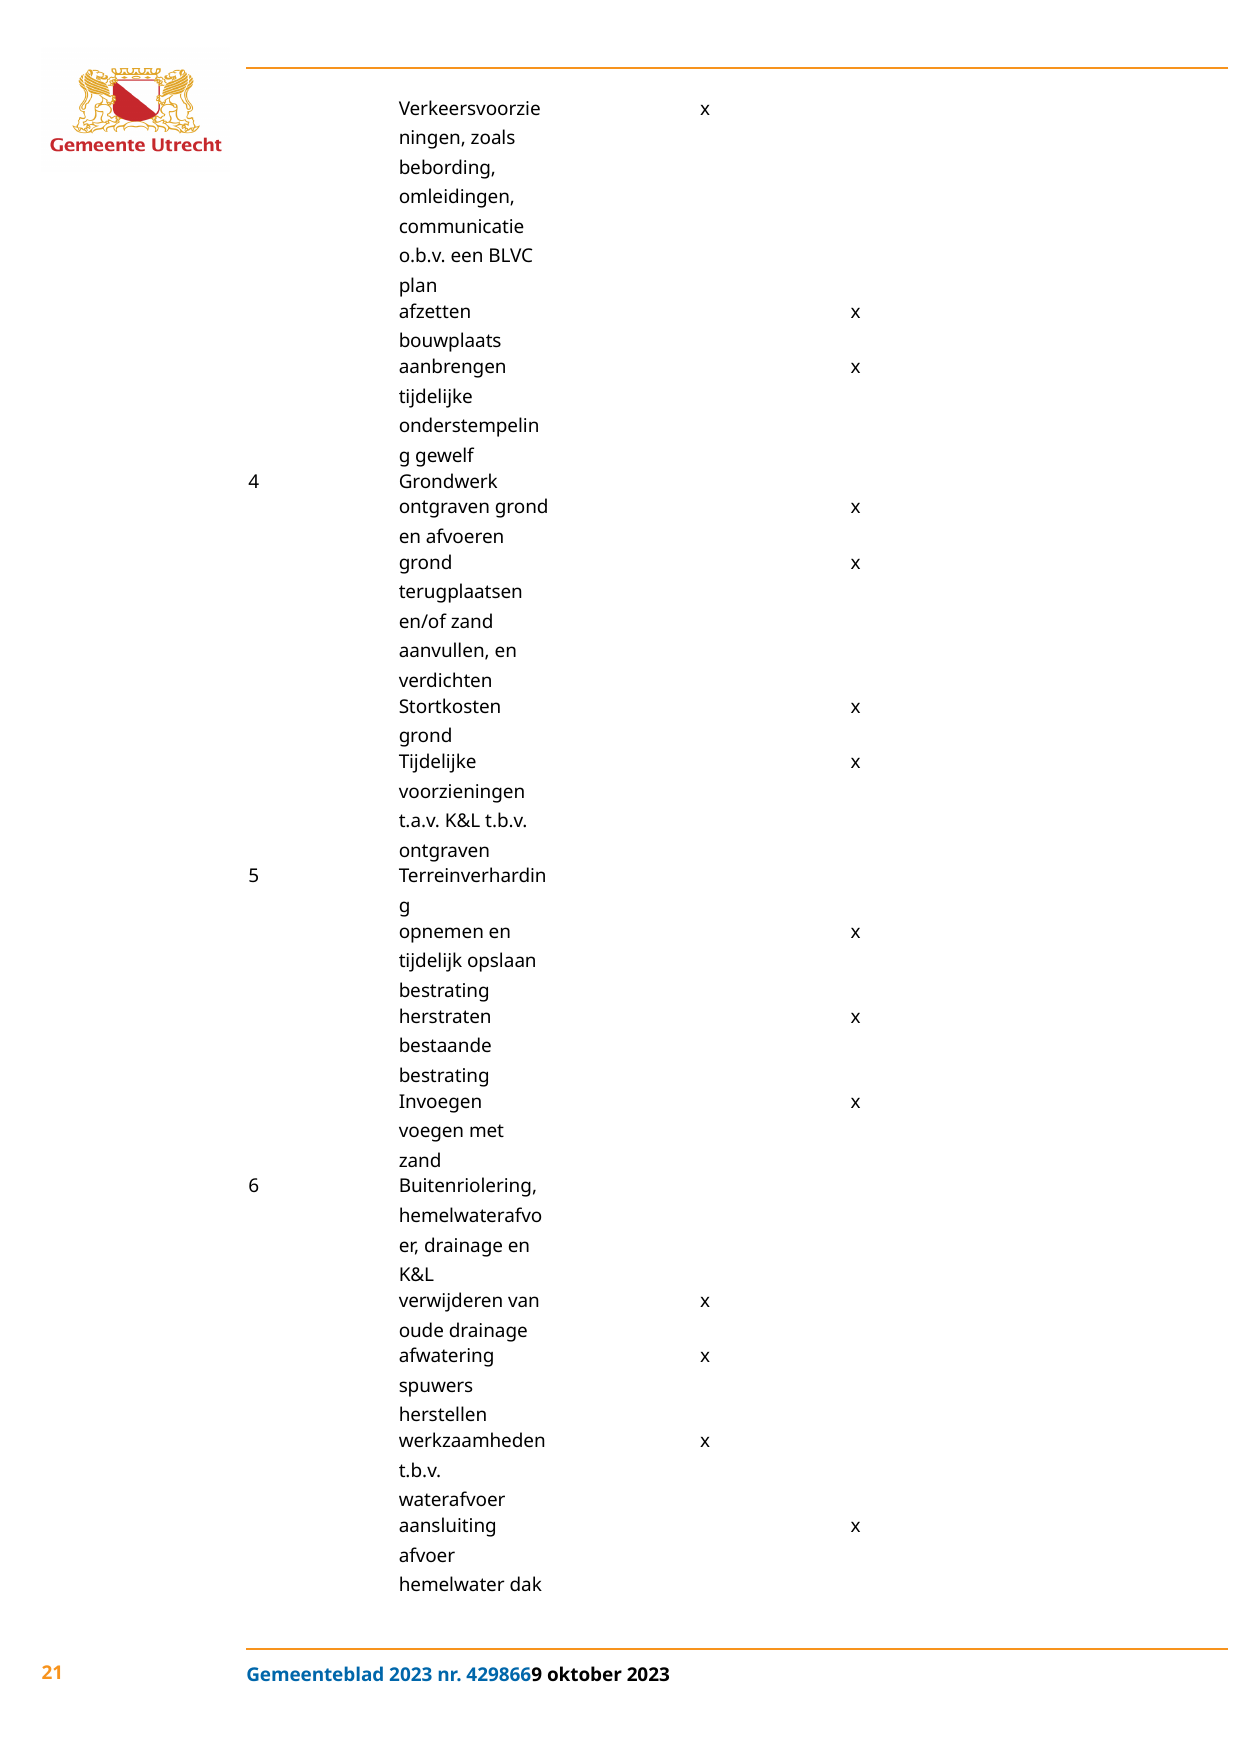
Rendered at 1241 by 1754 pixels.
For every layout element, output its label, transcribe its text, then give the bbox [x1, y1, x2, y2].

table_cell [850, 1173, 1001, 1287]
table_cell [248, 748, 398, 863]
table_cell [1001, 468, 1152, 493]
table_cell grond terugplaatsen en/of zand aanvullen, en verdichten [399, 549, 549, 693]
table_cell [1001, 353, 1152, 468]
table_cell x [700, 1428, 850, 1512]
table_cell [248, 95, 398, 298]
table_cell [248, 1003, 398, 1088]
table_cell [549, 95, 700, 298]
table_cell [700, 353, 850, 468]
table_cell 6 [248, 1173, 398, 1287]
table_cell [248, 298, 398, 353]
table_cell x [850, 748, 1001, 863]
table_cell Invoegen voegen met zand [399, 1088, 549, 1173]
table_cell [1001, 549, 1152, 693]
table_cell [248, 1512, 398, 1597]
table_cell [549, 693, 700, 748]
table_cell 4 [248, 468, 398, 493]
table_cell [248, 1088, 398, 1173]
table_cell [549, 1003, 700, 1088]
table_cell afwatering spuwers herstellen [399, 1343, 549, 1427]
table_cell afzetten bouwplaats [399, 298, 549, 353]
table_cell [700, 1088, 850, 1173]
table_cell [248, 693, 398, 748]
table_cell Tijdelijke voorzieningen t.a.v. K&L t.b.v. ontgraven [399, 748, 549, 863]
table_cell x [700, 1287, 850, 1342]
table_cell [1001, 748, 1152, 863]
table_cell [549, 1088, 700, 1173]
table_cell [549, 748, 700, 863]
table_cell [850, 1428, 1001, 1512]
table_cell x [850, 693, 1001, 748]
table_cell [248, 549, 398, 693]
table_cell [1001, 693, 1152, 748]
table_cell x [850, 549, 1001, 693]
table_cell herstraten bestaande bestrating [399, 1003, 549, 1088]
table_cell Terreinverharding [399, 863, 549, 918]
table_cell [700, 468, 850, 493]
table_cell [549, 353, 700, 468]
table_cell x [850, 298, 1001, 353]
table_cell [1001, 1088, 1152, 1173]
table_cell [850, 1343, 1001, 1427]
table_cell x [700, 1343, 850, 1427]
table_cell Grondwerk [399, 468, 549, 493]
table_cell [850, 863, 1001, 918]
table_cell x [850, 1512, 1001, 1597]
table_cell aanbrengen tijdelijke onderstempeling gewelf [399, 353, 549, 468]
table_cell Stortkosten grond [399, 693, 549, 748]
table_cell [248, 1343, 398, 1427]
table_cell [549, 1512, 700, 1597]
table_cell [1001, 1173, 1152, 1287]
table_cell [850, 1287, 1001, 1342]
table_cell x [850, 1003, 1001, 1088]
table_cell [549, 494, 700, 549]
table_cell [1001, 494, 1152, 549]
table_cell Buitenriolering, hemelwaterafvoer, drainage en K&L [399, 1173, 549, 1287]
table_cell 5 [248, 863, 398, 918]
table_cell [700, 1173, 850, 1287]
table_cell [1001, 298, 1152, 353]
table_cell [1001, 863, 1152, 918]
table_cell aansluiting afvoer hemelwater dak [399, 1512, 549, 1597]
table_cell [1001, 918, 1152, 1003]
table_cell [549, 468, 700, 493]
table_cell [700, 1003, 850, 1088]
table_cell [549, 918, 700, 1003]
table_cell [1001, 95, 1152, 298]
table_cell [248, 494, 398, 549]
table_cell [549, 1173, 700, 1287]
table_cell [1001, 1343, 1152, 1427]
table_cell x [850, 1088, 1001, 1173]
table_cell werkzaamheden t.b.v. waterafvoer [399, 1428, 549, 1512]
table_cell ontgraven grond en afvoeren [399, 494, 549, 549]
table_cell [700, 863, 850, 918]
table_cell [700, 298, 850, 353]
table_cell [549, 1428, 700, 1512]
table_cell [850, 95, 1001, 298]
table_cell [700, 693, 850, 748]
table_cell [549, 298, 700, 353]
table_cell [248, 1287, 398, 1342]
table_cell [549, 1287, 700, 1342]
table_cell [700, 748, 850, 863]
table_cell x [850, 353, 1001, 468]
table_cell [700, 1512, 850, 1597]
table_cell [549, 863, 700, 918]
table_cell [549, 1343, 700, 1427]
table_cell [700, 549, 850, 693]
table_cell x [850, 494, 1001, 549]
table_cell x [850, 918, 1001, 1003]
table_cell [248, 353, 398, 468]
table_cell x [700, 95, 850, 298]
table_cell [549, 549, 700, 693]
table_cell [850, 468, 1001, 493]
table_cell [248, 1428, 398, 1512]
table_cell Verkeersvoorzieningen, zoals bebording, omleidingen, communicatie o.b.v. een BLVC plan [399, 95, 549, 298]
table_cell verwijderen van oude drainage [399, 1287, 549, 1342]
picture [41, 47, 231, 172]
table_cell [700, 918, 850, 1003]
table_cell [1001, 1512, 1152, 1597]
table_cell [248, 918, 398, 1003]
table_cell [700, 494, 850, 549]
table_cell [1001, 1428, 1152, 1512]
table_cell opnemen en tijdelijk opslaan bestrating [399, 918, 549, 1003]
table_cell [1001, 1003, 1152, 1088]
table_cell [1001, 1287, 1152, 1342]
